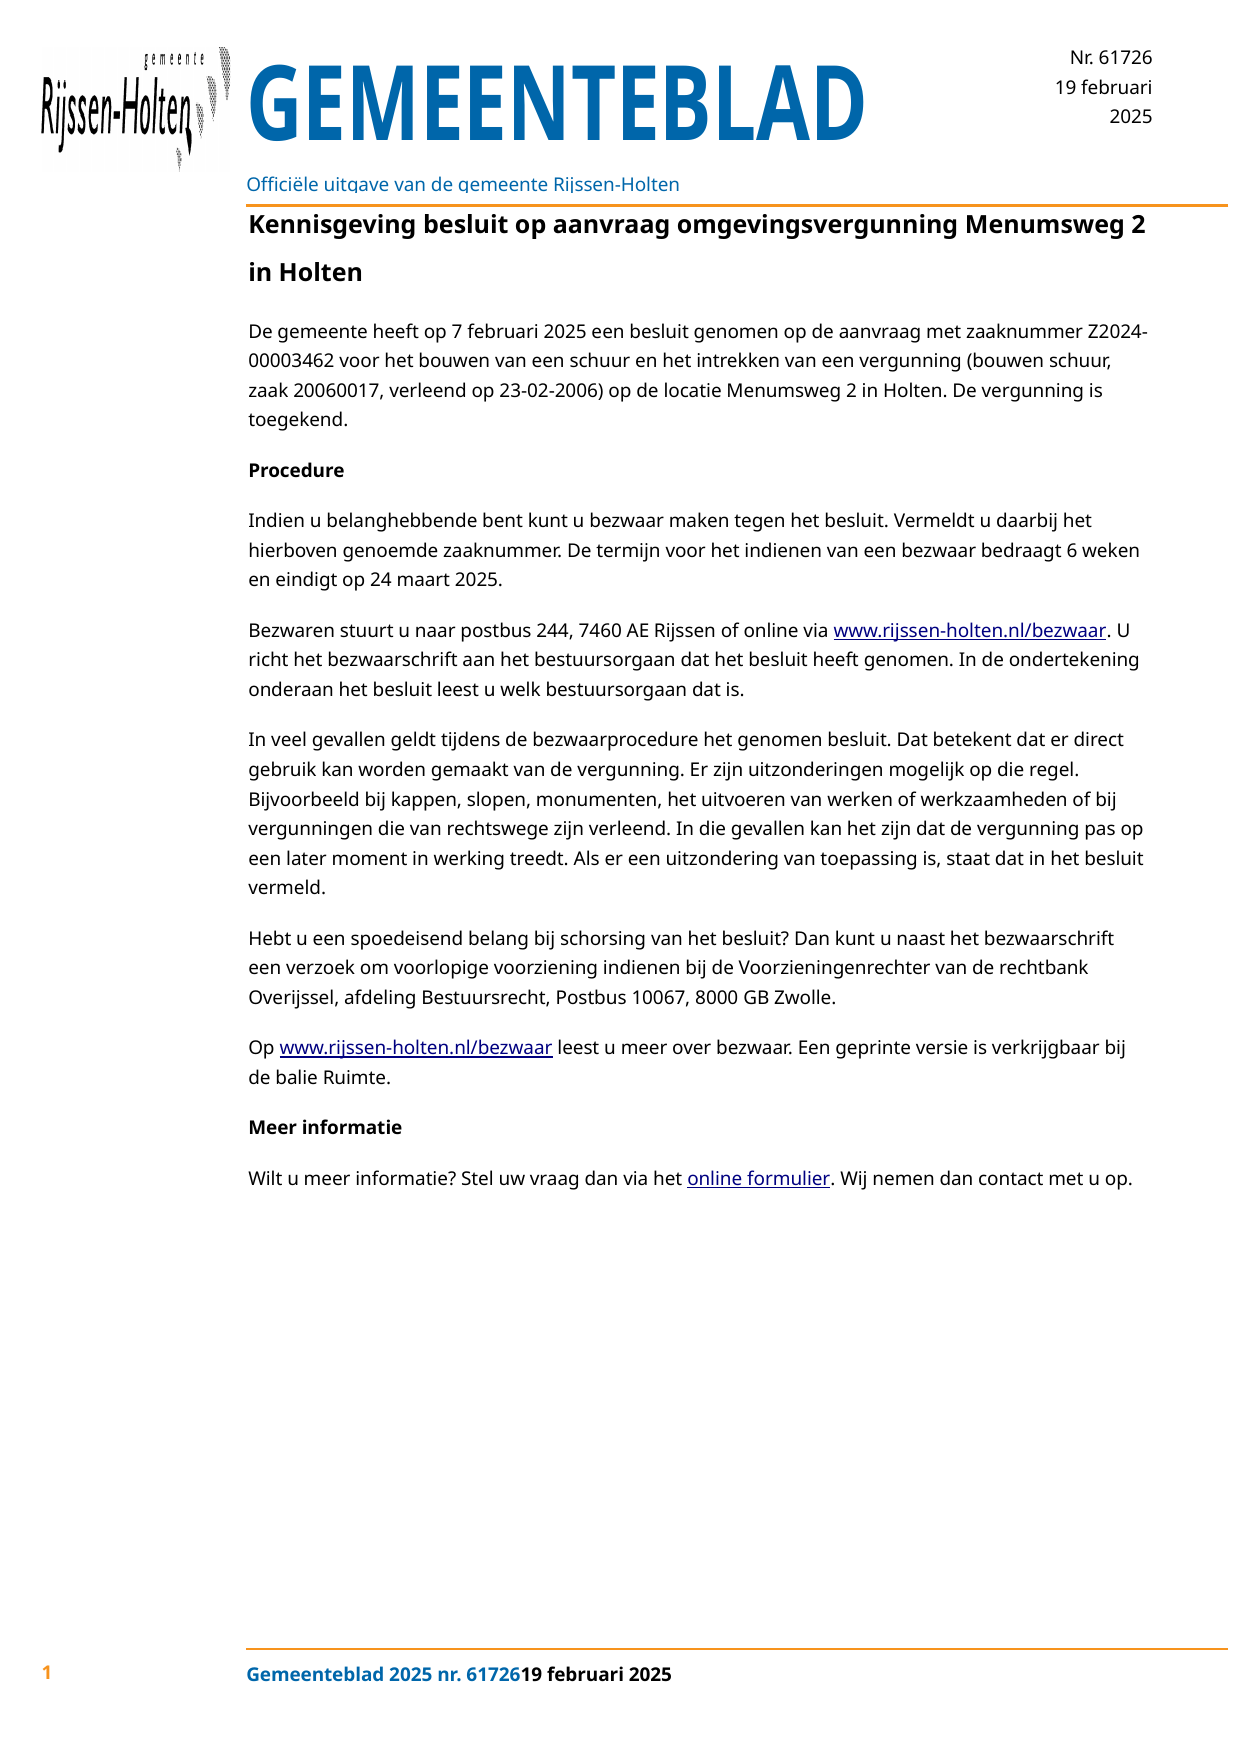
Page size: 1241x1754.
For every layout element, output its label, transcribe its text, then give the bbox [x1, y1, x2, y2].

text Bezwaren stuurt u naar postbus 244, 7460 AE Rijssen of online via www.rijssen-holten.nl/bezwaar. U richt het bezwaarschrift aan het bestuursorgaan dat het besluit heeft genomen. In de ondertekening onderaan het besluit leest u welk bestuursorgaan dat is. [248, 617, 1152, 702]
picture [41, 47, 231, 172]
text Wilt u meer informatie? Stel uw vraag dan via het online formulier. Wij nemen dan contact met u op. [248, 1165, 1152, 1191]
text De gemeente heeft op 7 februari 2025 een besluit genomen op de aanvraag met zaaknummer Z2024-00003462 voor het bouwen van een schuur en het intrekken van een vergunning (bouwen schuur, zaak 20060017, verleend op 23-02-2006) op de locatie Menumsweg 2 in Holten. De vergunning is toegekend. [248, 318, 1152, 432]
text Kennisgeving besluit op aanvraag omgevingsvergunning Menumsweg 2 in Holten [248, 207, 1152, 288]
text Meer informatie [248, 1114, 1152, 1140]
text Indien u belanghebbende bent kunt u bezwaar maken tegen het besluit. Vermeldt u daarbij het hierboven genoemde zaaknummer. De termijn voor het indienen van een bezwaar bedraagt 6 weken en eindigt op 24 maart 2025. [248, 507, 1152, 592]
text Hebt u een spoedeisend belang bij schorsing van het besluit? Dan kunt u naast het bezwaarschrift een verzoek om voorlopige voorziening indienen bij de Voorzieningenrechter van de rechtbank Overijssel, afdeling Bestuursrecht, Postbus 10067, 8000 GB Zwolle. [248, 925, 1152, 1010]
text Op www.rijssen-holten.nl/bezwaar leest u meer over bezwaar. Een geprinte versie is verkrijgbaar bij de balie Ruimte. [248, 1034, 1152, 1090]
text In veel gevallen geldt tijdens de bezwaarprocedure het genomen besluit. Dat betekent dat er direct gebruik kan worden gemaakt van de vergunning. Er zijn uitzonderingen mogelijk op die regel. Bijvoorbeeld bij kappen, slopen, monumenten, het uitvoeren van werken of werkzaamheden of bij vergunningen die van rechtswege zijn verleend. In die gevallen kan het zijn dat de vergunning pas op een later moment in werking treedt. Als er een uitzondering van toepassing is, staat dat in het besluit vermeld. [248, 727, 1152, 900]
text Procedure [248, 457, 1152, 483]
